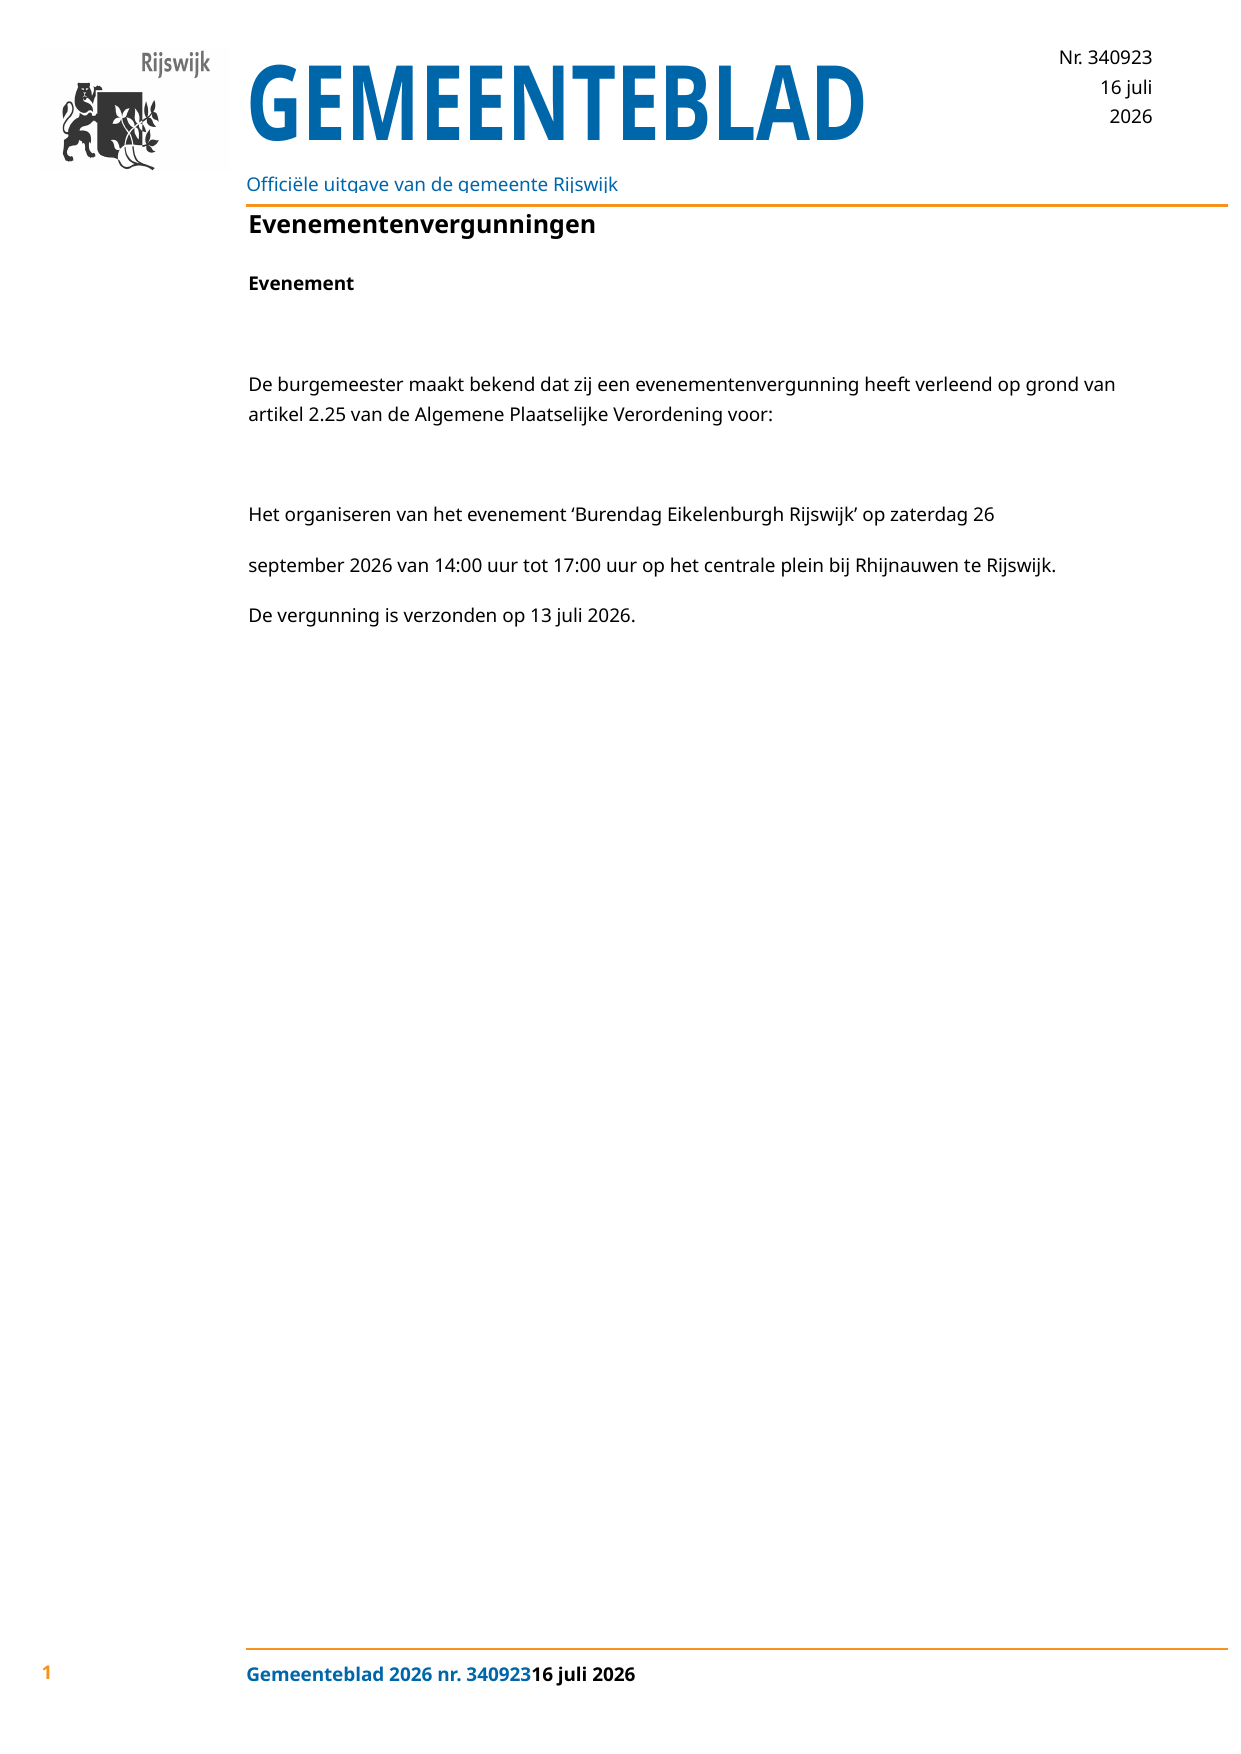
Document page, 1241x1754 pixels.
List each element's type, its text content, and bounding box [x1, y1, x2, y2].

text De burgemeester maakt bekend dat zij een evenementenvergunning heeft verleend op grond van artikel 2.25 van de Algemene Plaatselijke Verordening voor: [248, 371, 1152, 426]
text Evenementenvergunningen [248, 207, 1152, 241]
picture [41, 47, 231, 172]
text Evenement [248, 270, 1152, 296]
text september 2026 van 14:00 uur tot 17:00 uur op het centrale plein bij Rhijnauwen te Rijswijk. [248, 552, 1152, 578]
text De vergunning is verzonden op 13 juli 2026. [248, 602, 1152, 628]
text Het organiseren van het evenement ‘Burendag Eikelenburgh Rijswijk’ op zaterdag 26 [248, 502, 1152, 527]
